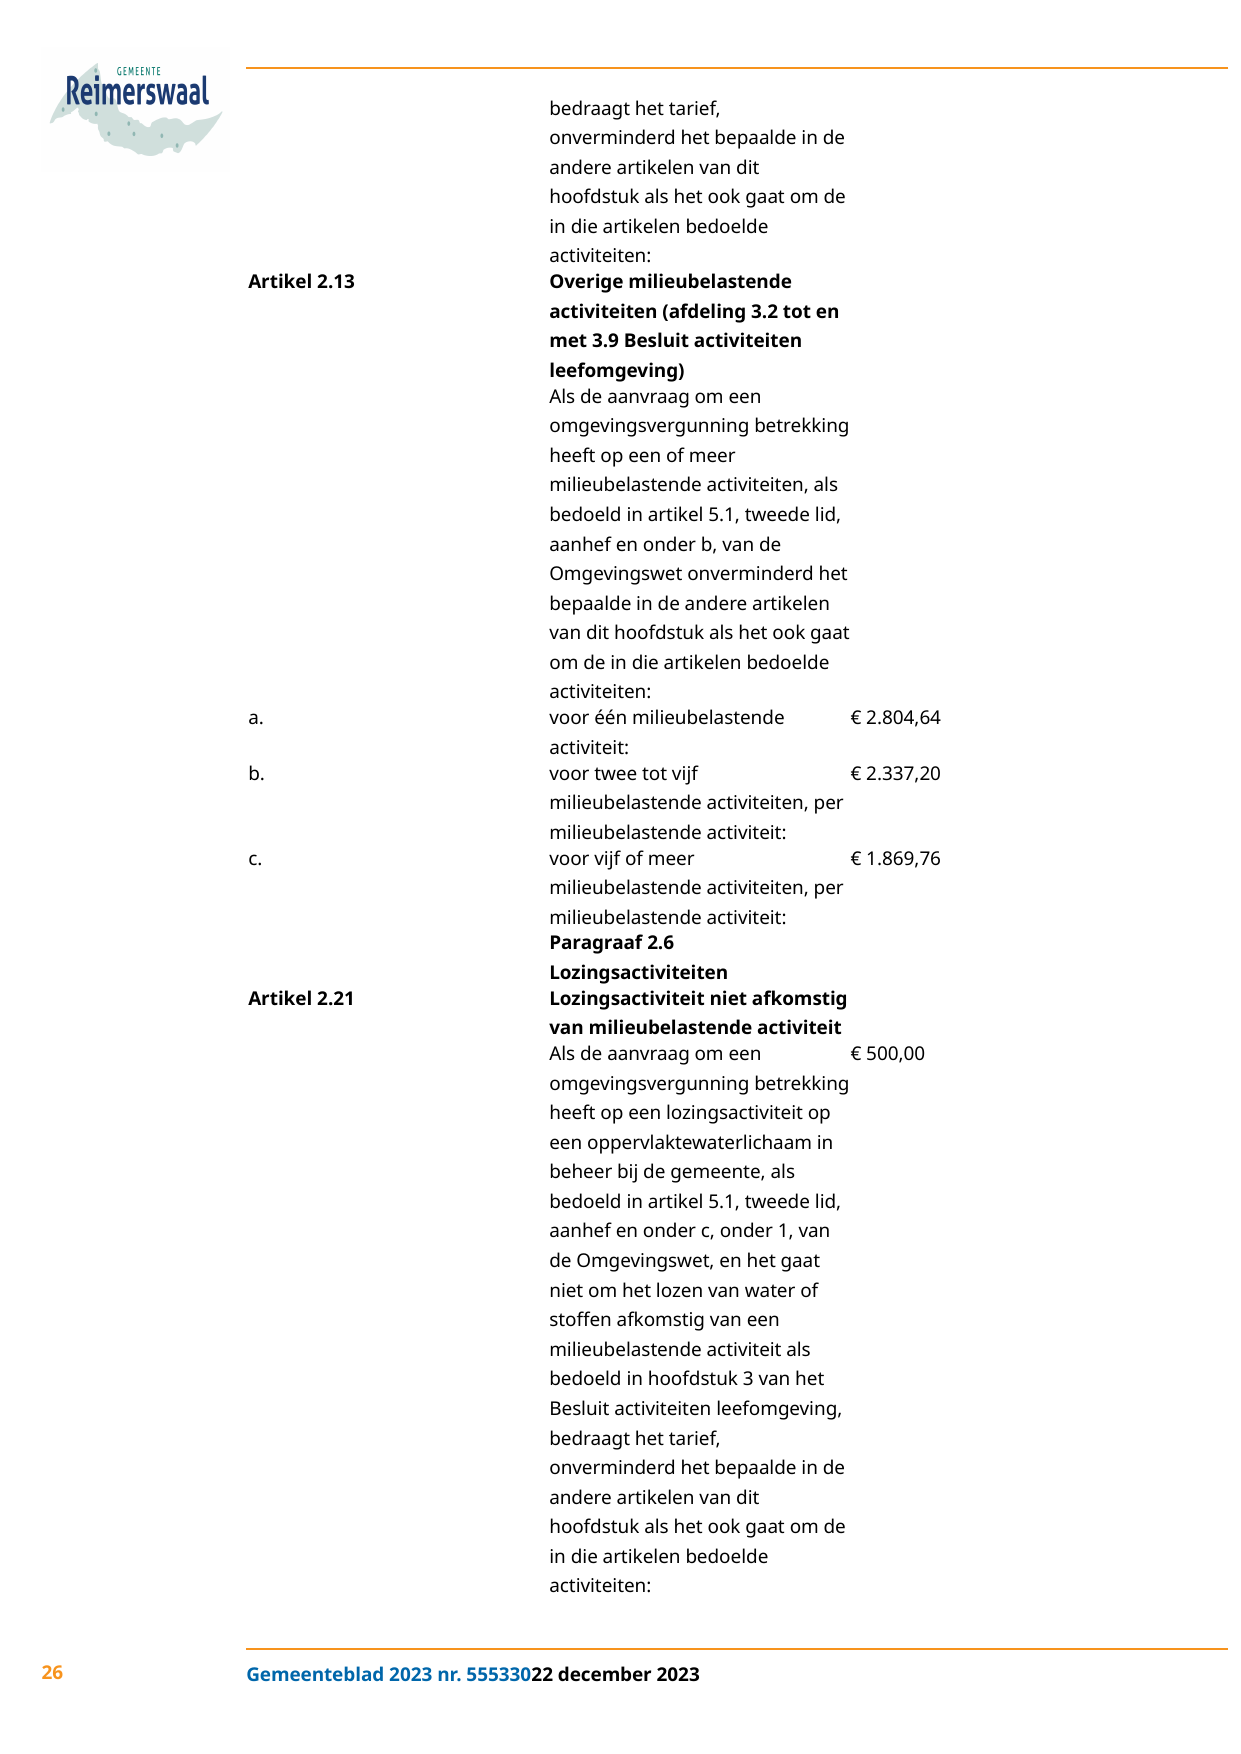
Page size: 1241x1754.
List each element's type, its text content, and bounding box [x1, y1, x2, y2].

table_cell Overige milieubelastende activiteiten (afdeling 3.2 tot en met 3.9 Besluit activiteiten leefomgeving) [549, 269, 850, 383]
table_cell Als de aanvraag om een omgevingsvergunning betrekking heeft op een lozingsactiviteit op een oppervlaktewaterlichaam in beheer bij de gemeente, als bedoeld in artikel 5.1, tweede lid, aanhef en onder c, onder 1, van de Omgevingswet, en het gaat niet om het lozen van water of stoffen afkomstig van een milieubelastende activiteit als bedoeld in hoofdstuk 3 van het Besluit activiteiten leefomgeving, bedraagt het tarief, onverminderd het bepaalde in de andere artikelen van dit hoofdstuk als het ook gaat om de in die artikelen bedoelde activiteiten: [549, 1040, 850, 1598]
table_cell Paragraaf 2.6 Lozingsactiviteiten [549, 930, 850, 985]
table_cell Artikel 2.21 [248, 985, 549, 1040]
table_cell b. [248, 760, 549, 845]
table_cell [850, 383, 1152, 704]
table_cell [248, 930, 549, 985]
table_cell bedraagt het tarief, onverminderd het bepaalde in de andere artikelen van dit hoofdstuk als het ook gaat om de in die artikelen bedoelde activiteiten: [549, 95, 850, 268]
table_cell voor vijf of meer milieubelastende activiteiten, per milieubelastende activiteit: [549, 845, 850, 929]
table_cell Artikel 2.13 [248, 269, 549, 383]
table_cell [850, 269, 1152, 383]
table_cell [850, 95, 1152, 268]
table_cell [248, 1040, 549, 1598]
table_cell voor één milieubelastende activiteit: [549, 705, 850, 760]
table_cell c. [248, 845, 549, 929]
table_cell voor twee tot vijf milieubelastende activiteiten, per milieubelastende activiteit: [549, 760, 850, 845]
table_cell [850, 930, 1152, 985]
table_cell € 2.337,20 [850, 760, 1152, 845]
table_cell [248, 95, 549, 268]
picture [41, 47, 231, 172]
table_cell € 1.869,76 [850, 845, 1152, 929]
table_cell € 2.804,64 [850, 705, 1152, 760]
table_cell Als de aanvraag om een omgevingsvergunning betrekking heeft op een of meer milieubelastende activiteiten, als bedoeld in artikel 5.1, tweede lid, aanhef en onder b, van de Omgevingswet onverminderd het bepaalde in de andere artikelen van dit hoofdstuk als het ook gaat om de in die artikelen bedoelde activiteiten: [549, 383, 850, 704]
table_cell € 500,00 [850, 1040, 1152, 1598]
table_cell a. [248, 705, 549, 760]
table_cell [850, 985, 1152, 1040]
table_cell [248, 383, 549, 704]
table_cell Lozingsactiviteit niet afkomstig van milieubelastende activiteit [549, 985, 850, 1040]
